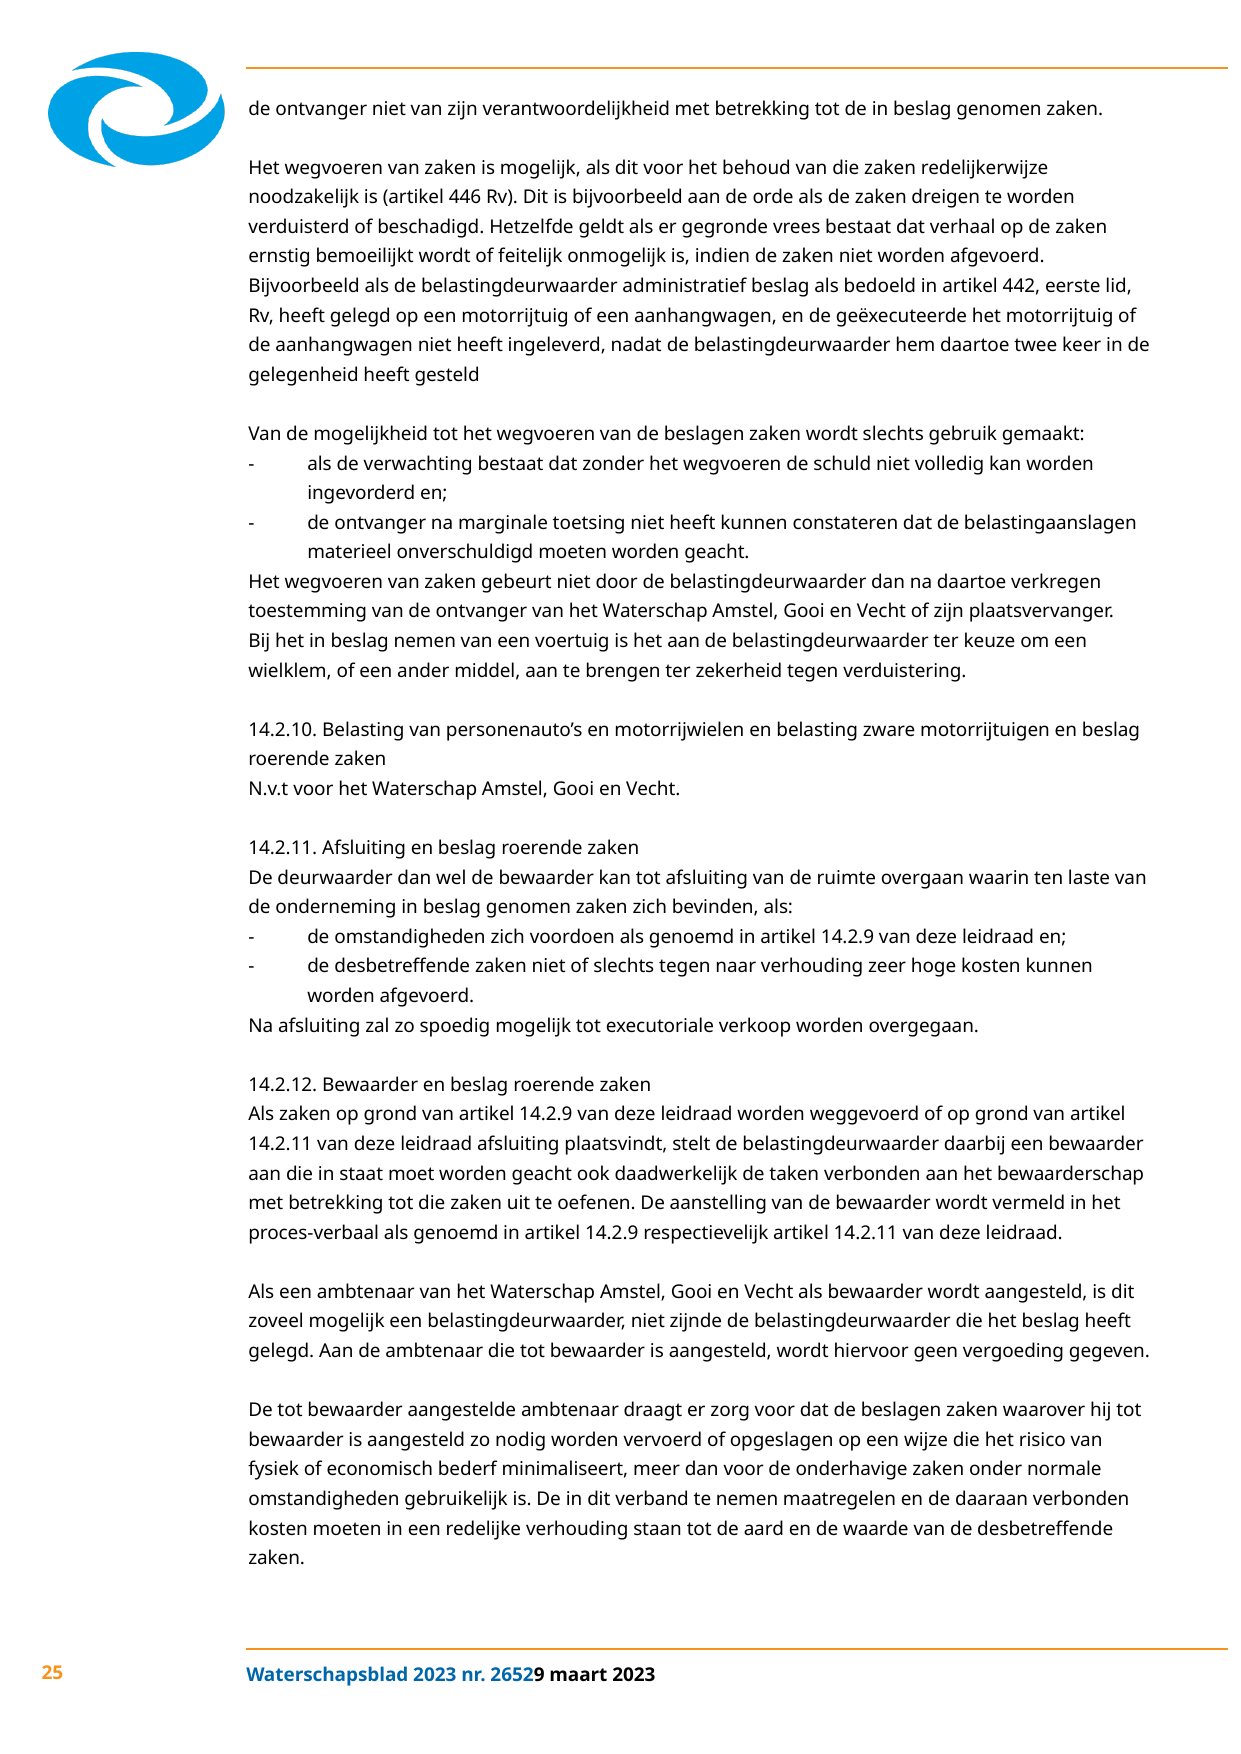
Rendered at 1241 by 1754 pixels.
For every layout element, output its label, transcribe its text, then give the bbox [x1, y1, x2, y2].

text Na afsluiting zal zo spoedig mogelijk tot executoriale verkoop worden overgegaan. [248, 1012, 1152, 1038]
text Van de mogelijkheid tot het wegvoeren van de beslagen zaken wordt slechts gebruik gemaakt: [248, 420, 1152, 446]
text De deurwaarder dan wel de bewaarder kan tot afsluiting van de ruimte overgaan waarin ten laste van de onderneming in beslag genomen zaken zich bevinden, als: [248, 864, 1152, 919]
list als de verwachting bestaat dat zonder het wegvoeren de schuld niet volledig kan worden ingevorderd en; [248, 450, 1152, 505]
text Als zaken op grond van artikel 14.2.9 van deze leidraad worden weggevoerd of op grond van artikel 14.2.11 van deze leidraad afsluiting plaatsvindt, stelt de belastingdeurwaarder daarbij een bewaarder aan die in staat moet worden geacht ook daadwerkelijk de taken verbonden aan het bewaarderschap met betrekking tot die zaken uit te oefenen. De aanstelling van de bewaarder wordt vermeld in het proces-verbaal als genoemd in artikel 14.2.9 respectievelijk artikel 14.2.11 van deze leidraad. [248, 1101, 1152, 1245]
text Het wegvoeren van zaken is mogelijk, als dit voor het behoud van die zaken redelijkerwijze noodzakelijk is (artikel 446 Rv). Dit is bijvoorbeeld aan de orde als de zaken dreigen te worden verduisterd of beschadigd. Hetzelfde geldt als er gegronde vrees bestaat dat verhaal op de zaken ernstig bemoeilijkt wordt of feitelijk onmogelijk is, indien de zaken niet worden afgevoerd. Bijvoorbeeld als de belastingdeurwaarder administratief beslag als bedoeld in artikel 442, eerste lid, Rv, heeft gelegd op een motorrijtuig of een aanhangwagen, en de geëxecuteerde het motorrijtuig of de aanhangwagen niet heeft ingeleverd, nadat de belastingdeurwaarder hem daartoe twee keer in de gelegenheid heeft gesteld [248, 154, 1152, 387]
text Als een ambtenaar van het Waterschap Amstel, Gooi en Vecht als bewaarder wordt aangesteld, is dit zoveel mogelijk een belastingdeurwaarder, niet zijnde de belastingdeurwaarder die het beslag heeft gelegd. Aan de ambtenaar die tot bewaarder is aangesteld, wordt hiervoor geen vergoeding gegeven. [248, 1278, 1152, 1363]
list de omstandigheden zich voordoen als genoemd in artikel 14.2.9 van deze leidraad en; [248, 923, 1152, 949]
list de ontvanger na marginale toetsing niet heeft kunnen constateren dat de belastingaanslagen materieel onverschuldigd moeten worden geacht. [248, 509, 1152, 564]
text 14.2.10. Belasting van personenauto’s en motorrijwielen en belasting zware motorrijtuigen en beslag roerende zaken [248, 716, 1152, 771]
text De tot bewaarder aangestelde ambtenaar draagt er zorg voor dat de beslagen zaken waarover hij tot bewaarder is aangesteld zo nodig worden vervoerd of opgeslagen op een wijze die het risico van fysiek of economisch bederf minimaliseert, meer dan voor de onderhavige zaken onder normale omstandigheden gebruikelijk is. De in dit verband te nemen maatregelen en de daaraan verbonden kosten moeten in een redelijke verhouding staan tot de aard en de waarde van de desbetreffende zaken. [248, 1396, 1152, 1570]
text Het wegvoeren van zaken gebeurt niet door de belastingdeurwaarder dan na daartoe verkregen toestemming van de ontvanger van het Waterschap Amstel, Gooi en Vecht of zijn plaatsvervanger. [248, 568, 1152, 623]
text de ontvanger niet van zijn verantwoordelijkheid met betrekking tot de in beslag genomen zaken. [248, 95, 1152, 121]
text 14.2.12. Bewaarder en beslag roerende zaken [248, 1071, 1152, 1097]
text Bij het in beslag nemen van een voertuig is het aan de belastingdeurwaarder ter keuze om een wielklem, of een ander middel, aan te brengen ter zekerheid tegen verduistering. [248, 627, 1152, 683]
text 14.2.11. Afsluiting en beslag roerende zaken [248, 834, 1152, 860]
text N.v.t voor het Waterschap Amstel, Gooi en Vecht. [248, 775, 1152, 801]
picture [41, 47, 231, 172]
list de desbetreffende zaken niet of slechts tegen naar verhouding zeer hoge kosten kunnen worden afgevoerd. [248, 953, 1152, 1008]
